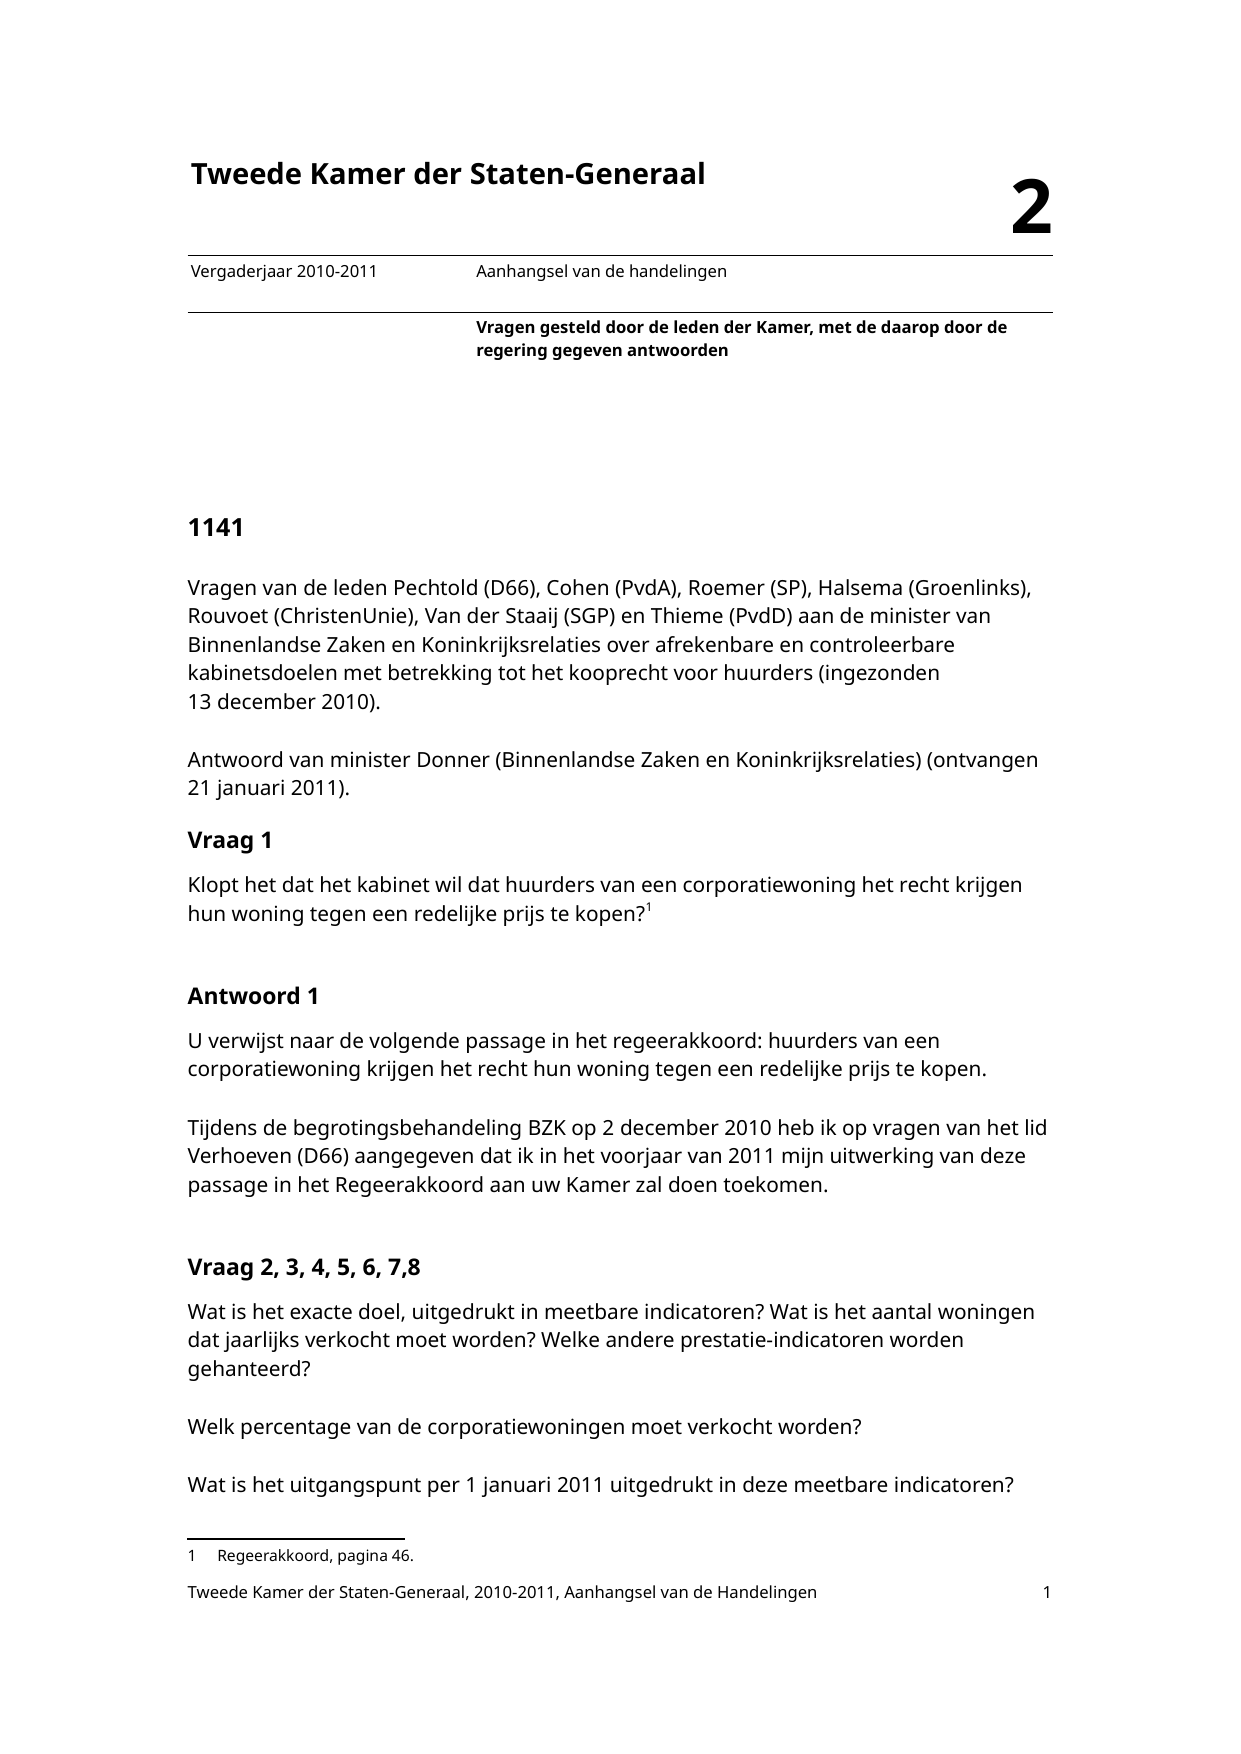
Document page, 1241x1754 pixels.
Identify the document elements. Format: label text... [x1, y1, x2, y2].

text Welk percentage van de corporatiewoningen moet verkocht worden? [187, 1412, 1053, 1441]
text Antwoord van minister Donner (Binnenlandse Zaken en Koninkrijksrelaties) (ontvangen 21 januari 2011). [187, 745, 1053, 802]
table_cell Vragen gesteld door de leden der Kamer, met de daarop door de regering gegeven antwoorden [473, 313, 1053, 361]
subtitle Vraag 2, 3, 4, 5, 6, 7,8 [187, 1251, 1053, 1282]
text Tijdens de begrotingsbehandeling BZK op 2 december 2010 heb ik op vragen van het lid Verhoeven (D66) aangegeven dat ik in het voorjaar van 2011 mijn uitwerking van deze passage in het Regeerakkoord aan uw Kamer zal doen toekomen. [187, 1113, 1053, 1198]
subtitle Vraag 1 [187, 824, 1053, 855]
table_header Tweede Kamer der Staten-Generaal [188, 150, 879, 255]
text 1141 [187, 509, 1053, 543]
table_header 2 [880, 150, 1053, 255]
text Wat is het uitgangspunt per 1 januari 2011 uitgedrukt in deze meetbare indicatoren? [187, 1471, 1053, 1499]
text U verwijst naar de volgende passage in het regeerakkoord: huurders van een corporatiewoning krijgen het recht hun woning tegen een redelijke prijs te kopen. [187, 1026, 1053, 1083]
table_cell Aanhangsel van de handelingen [473, 256, 1053, 312]
subtitle Antwoord 1 [187, 980, 1053, 1011]
text Wat is het exacte doel, uitgedrukt in meetbare indicatoren? Wat is het aantal woningen dat jaarlijks verkocht moet worden? Welke andere prestatie-indicatoren worden gehanteerd? [187, 1297, 1053, 1382]
table_cell [188, 313, 473, 361]
table_cell Vergaderjaar 2010-2011 [188, 256, 473, 312]
text Regeerakkoord, pagina 46. [187, 1538, 1053, 1566]
text Klopt het dat het kabinet wil dat huurders van een corporatiewoning het recht krijgen hun woning tegen een redelijke prijs te kopen? [187, 870, 1053, 927]
text Vragen van de leden Pechtold (D66), Cohen (PvdA), Roemer (SP), Halsema (Groenlinks), Rouvoet (ChristenUnie), Van der Staaij (SGP) en Thieme (PvdD) aan de minister van Binnenlandse Zaken en Koninkrijksrelaties over afrekenbare en controleerbare kabinetsdoelen met betrekking tot het kooprecht voor huurders (ingezonden 13 december 2010). [187, 573, 1053, 715]
